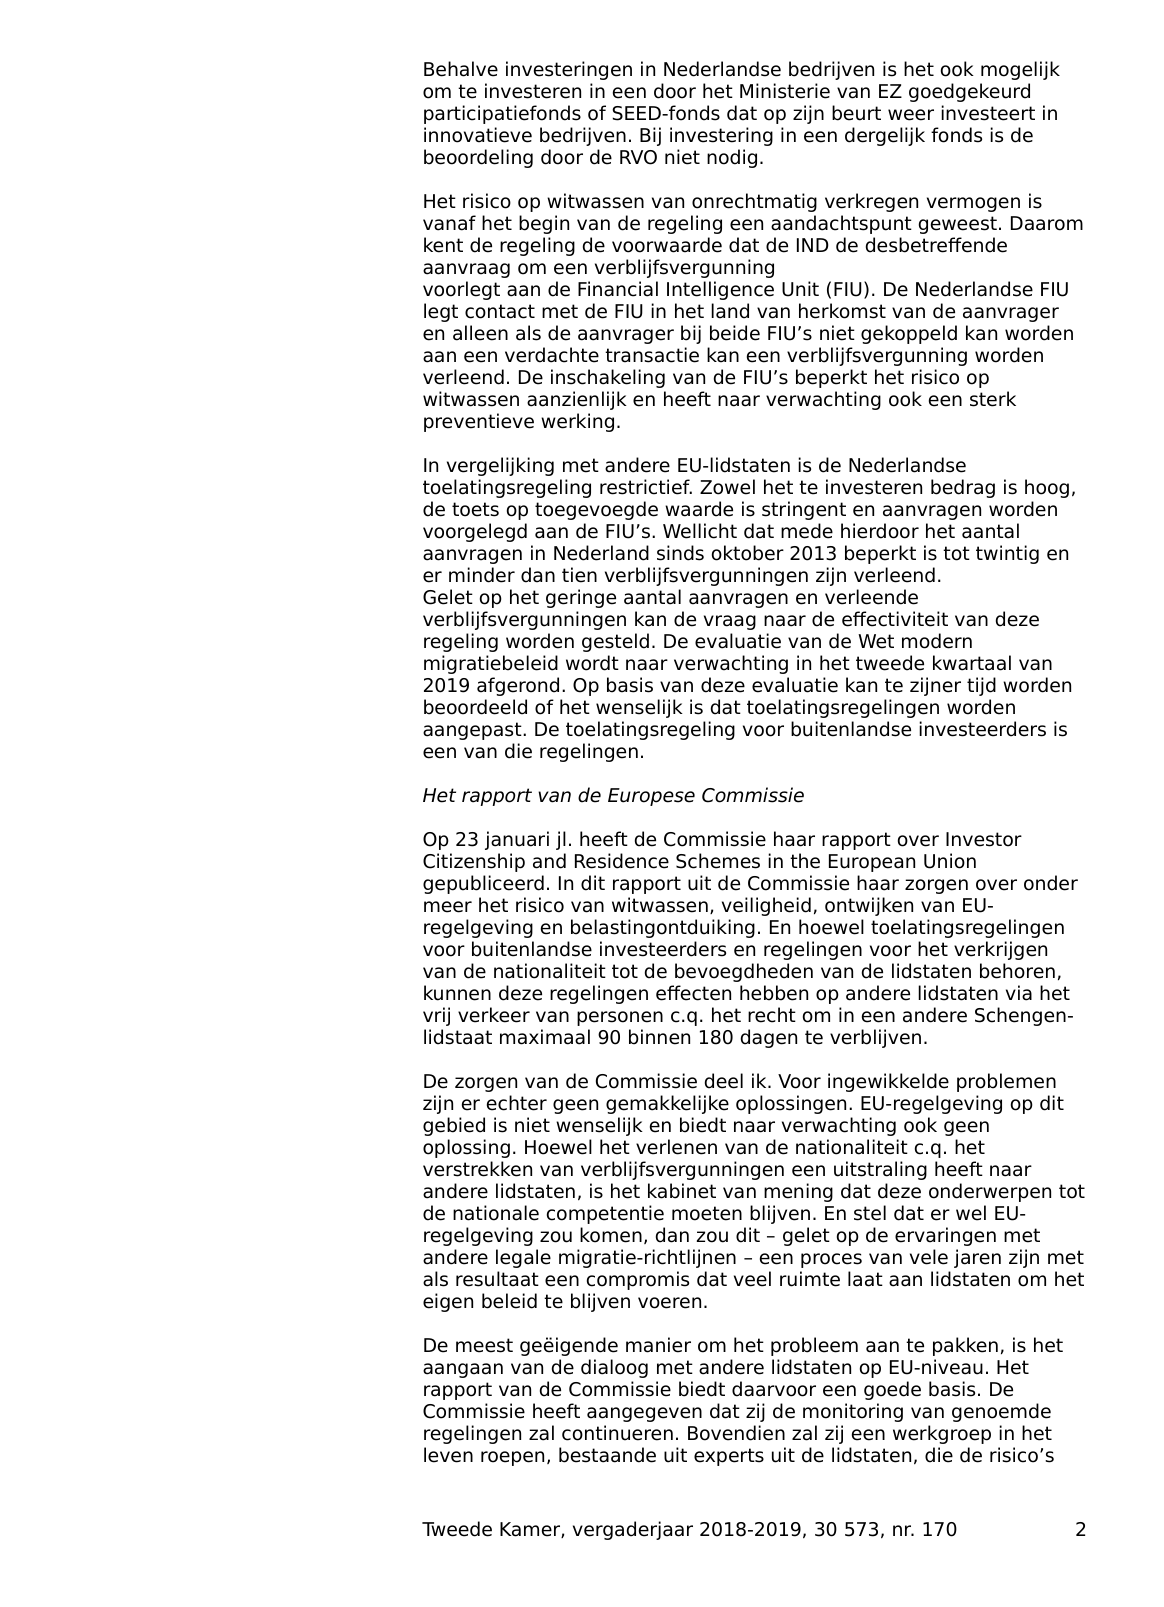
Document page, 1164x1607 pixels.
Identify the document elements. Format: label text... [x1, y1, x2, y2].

text De meest geëigende manier om het probleem aan te pakken, is het aangaan van de dialoog met andere lidstaten op EU-niveau. Het rapport van de Commissie biedt daarvoor een goede basis. De Commissie heeft aangegeven dat zij de monitoring van genoemde regelingen zal continueren. Bovendien zal zij een werkgroep in het leven roepen, bestaande uit experts uit de lidstaten, die de risico’s [422, 1335, 1087, 1467]
text voorlegt aan de Financial Intelligence Unit (FIU). De Nederlandse FIU legt contact met de FIU in het land van herkomst van de aanvrager en alleen als de aanvrager bij beide FIU’s niet gekoppeld kan worden aan een verdachte transactie kan een verblijfsvergunning worden verleend. De inschakeling van de FIU’s beperkt het risico op witwassen aanzienlijk en heeft naar verwachting ook een sterk preventieve werking. [422, 279, 1087, 433]
text Behalve investeringen in Nederlandse bedrijven is het ook mogelijk om te investeren in een door het Ministerie van EZ goedgekeurd participatiefonds of SEED-fonds dat op zijn beurt weer investeert in innovatieve bedrijven. Bij investering in een dergelijk fonds is de beoordeling door de RVO niet nodig. [422, 59, 1087, 169]
subtitle Het rapport van de Europese Commissie [422, 785, 1087, 807]
text In vergelijking met andere EU-lidstaten is de Nederlandse toelatingsregeling restrictief. Zowel het te investeren bedrag is hoog, de toets op toegevoegde waarde is stringent en aanvragen worden voorgelegd aan de FIU’s. Wellicht dat mede hierdoor het aantal aanvragen in Nederland sinds oktober 2013 beperkt is tot twintig en er minder dan tien verblijfsvergunningen zijn verleend. [422, 455, 1087, 587]
text Gelet op het geringe aantal aanvragen en verleende verblijfsvergunningen kan de vraag naar de effectiviteit van deze regeling worden gesteld. De evaluatie van de Wet modern migratiebeleid wordt naar verwachting in het tweede kwartaal van 2019 afgerond. Op basis van deze evaluatie kan te zijner tijd worden beoordeeld of het wenselijk is dat toelatingsregelingen worden aangepast. De toelatingsregeling voor buitenlandse investeerders is een van die regelingen. [422, 587, 1087, 763]
text Het risico op witwassen van onrechtmatig verkregen vermogen is vanaf het begin van de regeling een aandachtspunt geweest. Daarom kent de regeling de voorwaarde dat de IND de desbetreffende aanvraag om een verblijfsvergunning [422, 191, 1087, 279]
text Op 23 januari jl. heeft de Commissie haar rapport over Investor Citizenship and Residence Schemes in the European Union gepubliceerd. In dit rapport uit de Commissie haar zorgen over onder meer het risico van witwassen, veiligheid, ontwijken van EU-regelgeving en belastingontduiking. En hoewel toelatingsregelingen voor buitenlandse investeerders en regelingen voor het verkrijgen van de nationaliteit tot de bevoegdheden van de lidstaten behoren, kunnen deze regelingen effecten hebben op andere lidstaten via het vrij verkeer van personen c.q. het recht om in een andere Schengen-lidstaat maximaal 90 binnen 180 dagen te verblijven. [422, 829, 1087, 1049]
text De zorgen van de Commissie deel ik. Voor ingewikkelde problemen zijn er echter geen gemakkelijke oplossingen. EU-regelgeving op dit gebied is niet wenselijk en biedt naar verwachting ook geen oplossing. Hoewel het verlenen van de nationaliteit c.q. het verstrekken van verblijfsvergunningen een uitstraling heeft naar andere lidstaten, is het kabinet van mening dat deze onderwerpen tot de nationale competentie moeten blijven. En stel dat er wel EU-regelgeving zou komen, dan zou dit – gelet op de ervaringen met andere legale migratie-richtlijnen – een proces van vele jaren zijn met als resultaat een compromis dat veel ruimte laat aan lidstaten om het eigen beleid te blijven voeren. [422, 1071, 1087, 1313]
